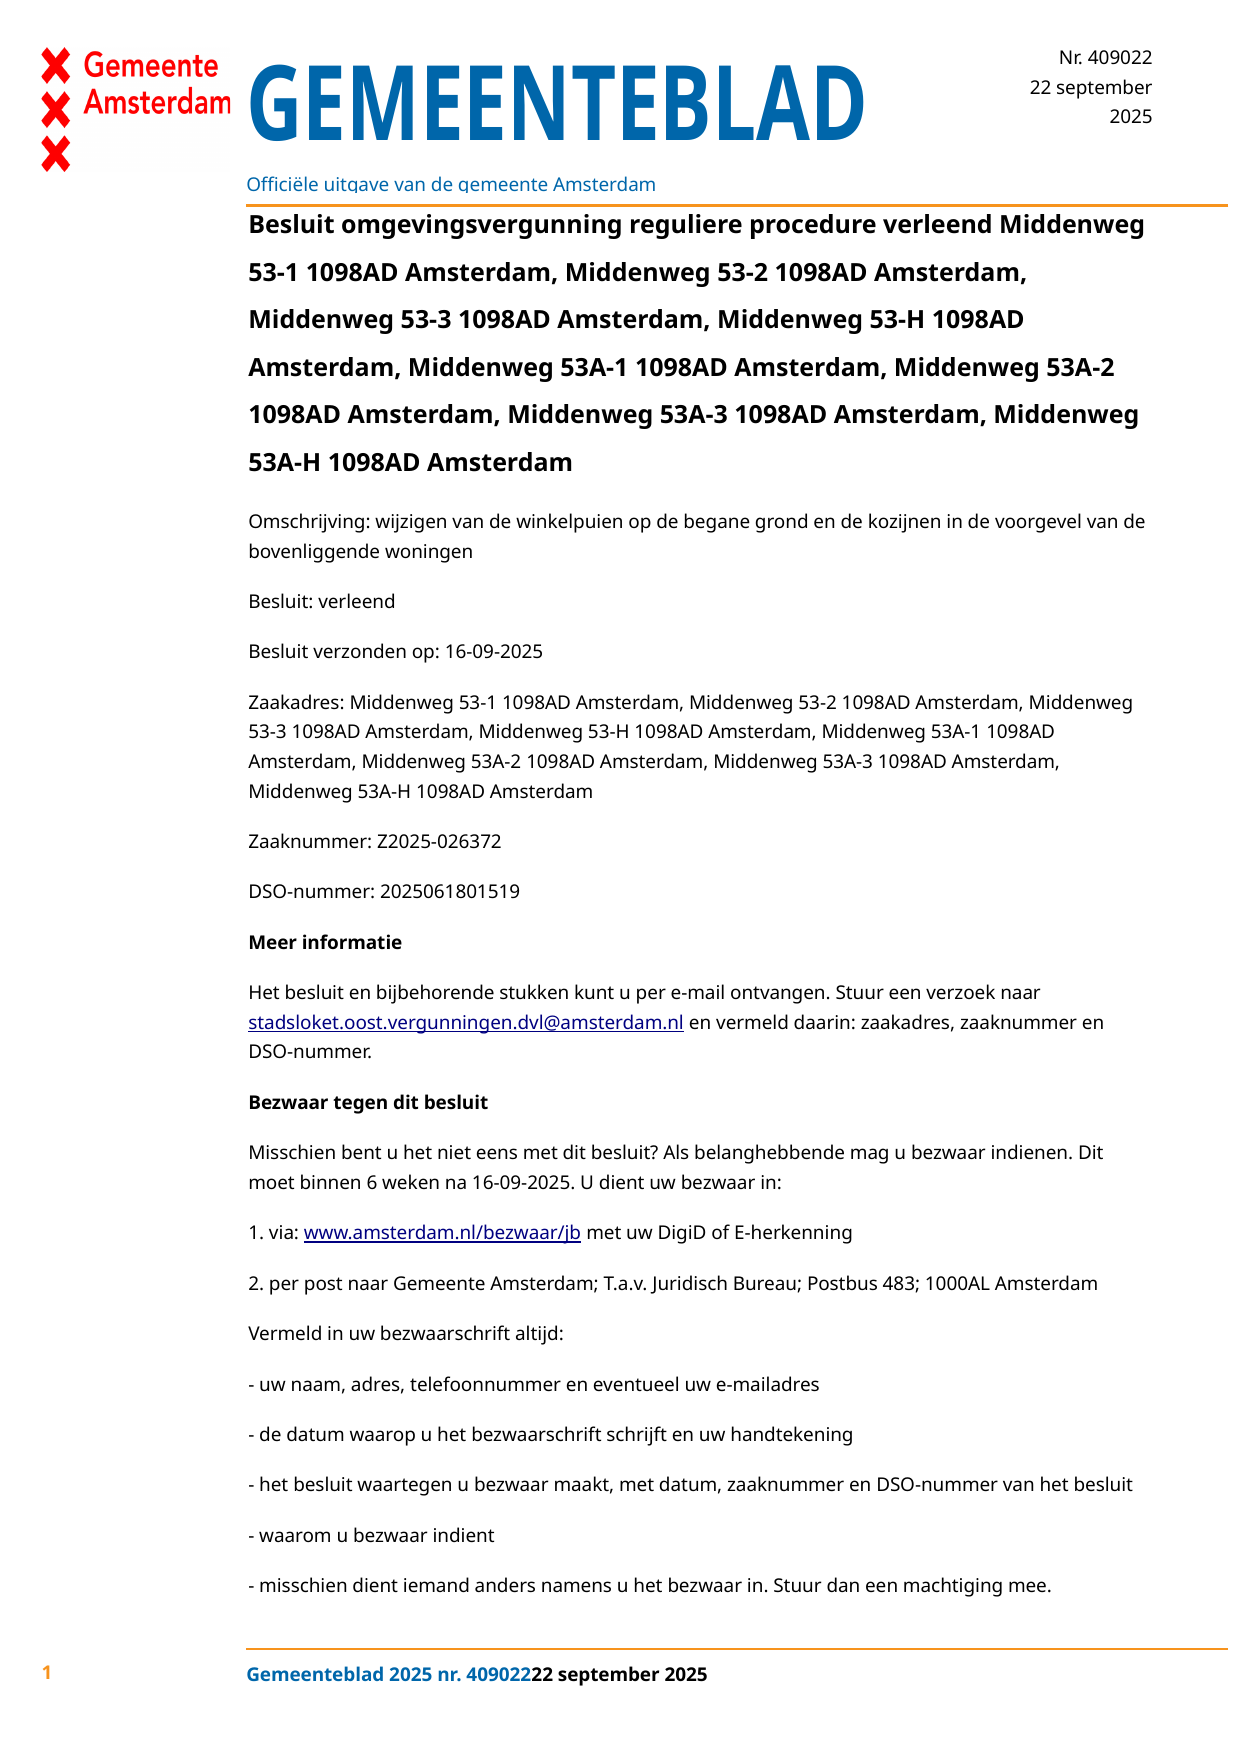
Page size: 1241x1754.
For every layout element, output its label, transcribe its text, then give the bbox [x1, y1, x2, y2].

text DSO-nummer: 2025061801519 [248, 879, 1152, 904]
text Misschien bent u het niet eens met dit besluit? Als belanghebbende mag u bezwaar indienen. Dit moet binnen 6 weken na 16-09-2025. U dient uw bezwaar in: [248, 1139, 1152, 1195]
text Zaaknummer: Z2025-026372 [248, 828, 1152, 854]
text Besluit: verleend [248, 588, 1152, 614]
text Het besluit en bijbehorende stukken kunt u per e-mail ontvangen. Stuur een verzoek naar stadsloket.oost.vergunningen.dvl@amsterdam.nl en vermeld daarin: zaakadres, zaaknummer en DSO-nummer. [248, 979, 1152, 1064]
text - waarom u bezwaar indient [248, 1522, 1152, 1548]
text Vermeld in uw bezwaarschrift altijd: [248, 1320, 1152, 1346]
text Zaakadres: Middenweg 53-1 1098AD Amsterdam, Middenweg 53-2 1098AD Amsterdam, Middenweg 53-3 1098AD Amsterdam, Middenweg 53-H 1098AD Amsterdam, Middenweg 53A-1 1098AD Amsterdam, Middenweg 53A-2 1098AD Amsterdam, Middenweg 53A-3 1098AD Amsterdam, Middenweg 53A-H 1098AD Amsterdam [248, 689, 1152, 804]
text Meer informatie [248, 929, 1152, 955]
text - de datum waarop u het bezwaarschrift schrijft en uw handtekening [248, 1421, 1152, 1447]
text - uw naam, adres, telefoonnummer en eventueel uw e-mailadres [248, 1371, 1152, 1397]
text 2. per post naar Gemeente Amsterdam; T.a.v. Juridisch Bureau; Postbus 483; 1000AL Amsterdam [248, 1270, 1152, 1296]
text Omschrijving: wijzigen van de winkelpuien op de begane grond en de kozijnen in de voorgevel van de bovenliggende woningen [248, 508, 1152, 564]
text Bezwaar tegen dit besluit [248, 1089, 1152, 1115]
text 1. via: www.amsterdam.nl/bezwaar/jb met uw DigiD of E-herkenning [248, 1219, 1152, 1245]
text Besluit verzonden op: 16-09-2025 [248, 639, 1152, 664]
picture [41, 47, 231, 172]
text Besluit omgevingsvergunning reguliere procedure verleend Middenweg 53-1 1098AD Amsterdam, Middenweg 53-2 1098AD Amsterdam, Middenweg 53-3 1098AD Amsterdam, Middenweg 53-H 1098AD Amsterdam, Middenweg 53A-1 1098AD Amsterdam, Middenweg 53A-2 1098AD Amsterdam, Middenweg 53A-3 1098AD Amsterdam, Middenweg 53A-H 1098AD Amsterdam [248, 207, 1152, 479]
text - het besluit waartegen u bezwaar maakt, met datum, zaaknummer en DSO-nummer van het besluit [248, 1472, 1152, 1497]
text - misschien dient iemand anders namens u het bezwaar in. Stuur dan een machtiging mee. [248, 1572, 1152, 1598]
